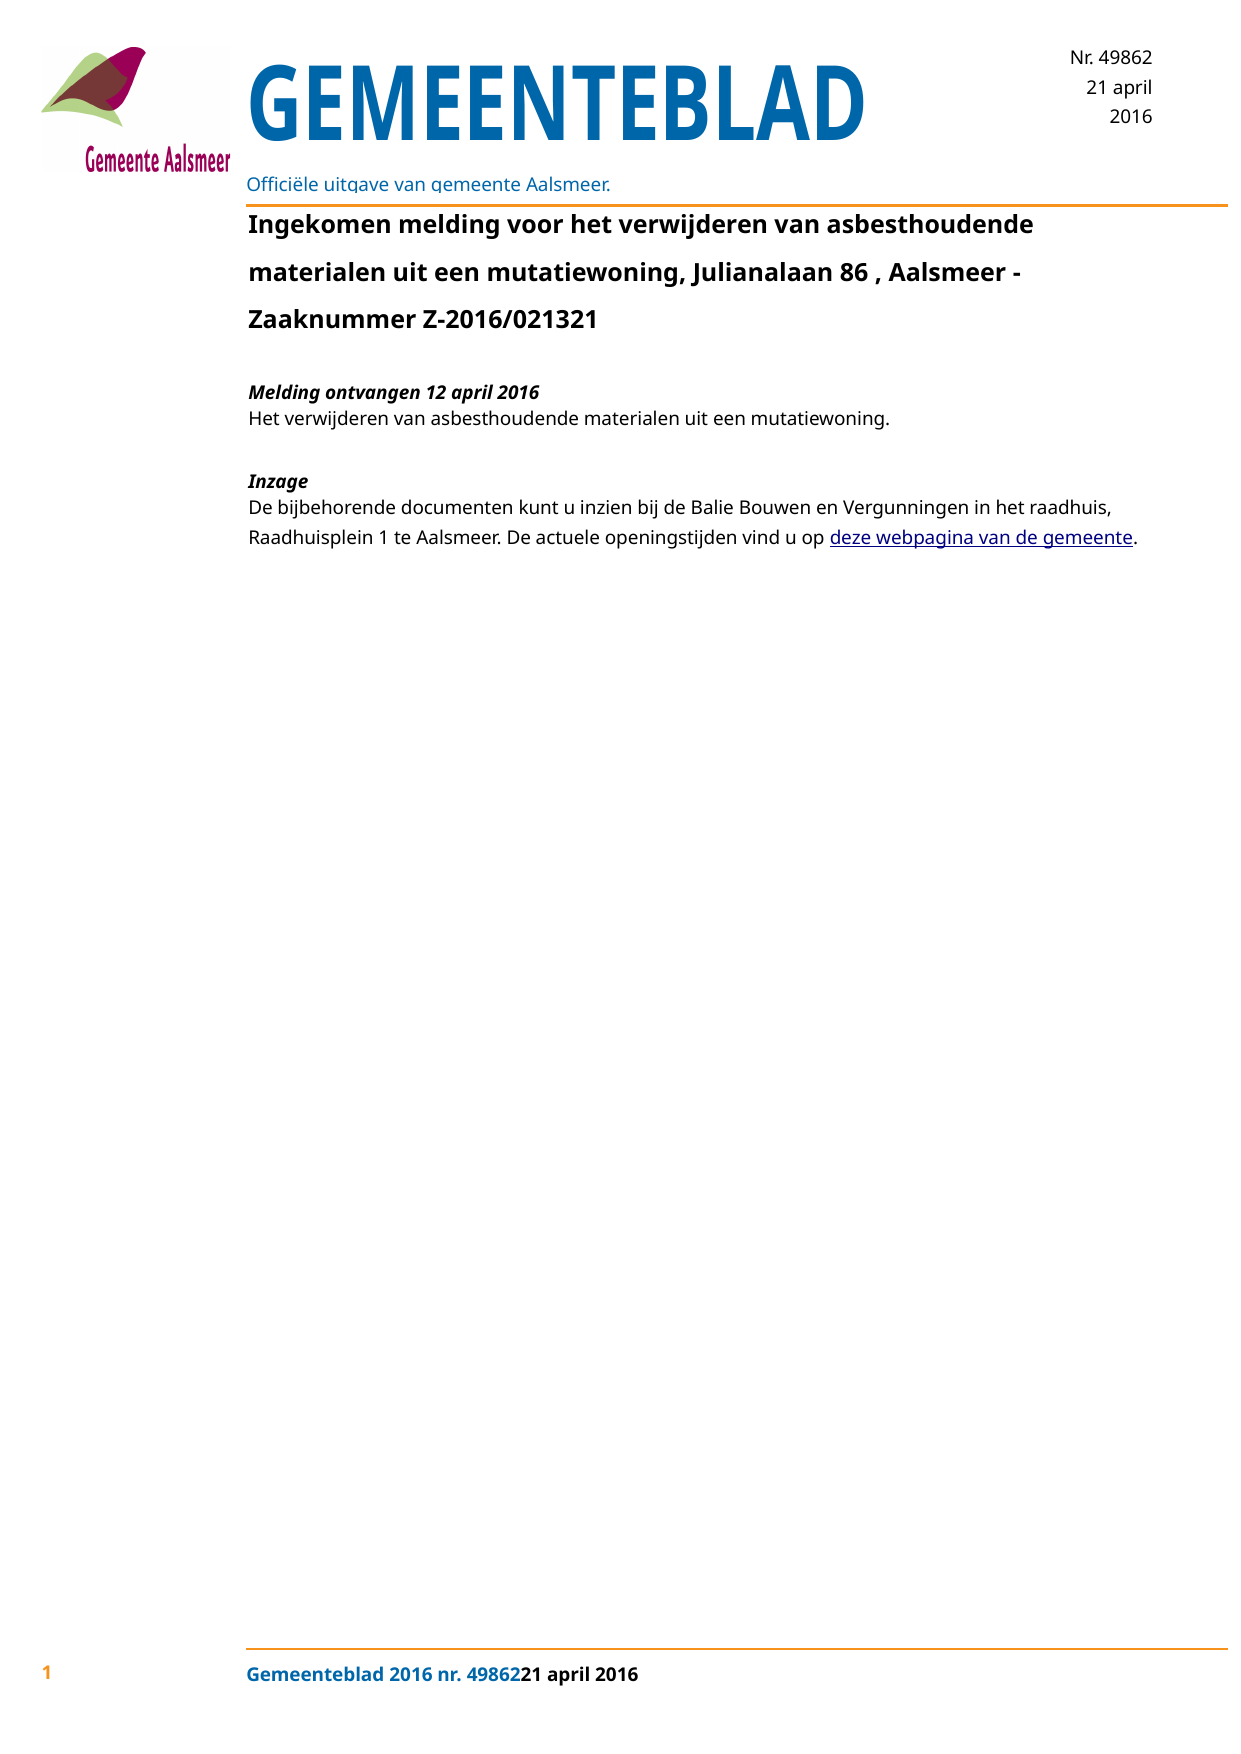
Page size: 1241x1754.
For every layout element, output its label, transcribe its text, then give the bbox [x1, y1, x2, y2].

text De bijbehorende documenten kunt u inzien bij de Balie Bouwen en Vergunningen in het raadhuis, Raadhuisplein 1 te Aalsmeer. De actuele openingstijden vind u op deze webpagina van de gemeente. [248, 494, 1152, 550]
picture [41, 47, 231, 172]
text Melding ontvangen 12 april 2016 [248, 379, 1152, 405]
text Het verwijderen van asbesthoudende materialen uit een mutatiewoning. [248, 405, 1152, 431]
text Ingekomen melding voor het verwijderen van asbesthoudende materialen uit een mutatiewoning, Julianalaan 86 , Aalsmeer - Zaaknummer Z-2016/021321 [248, 207, 1152, 336]
text Inzage [248, 469, 1152, 494]
